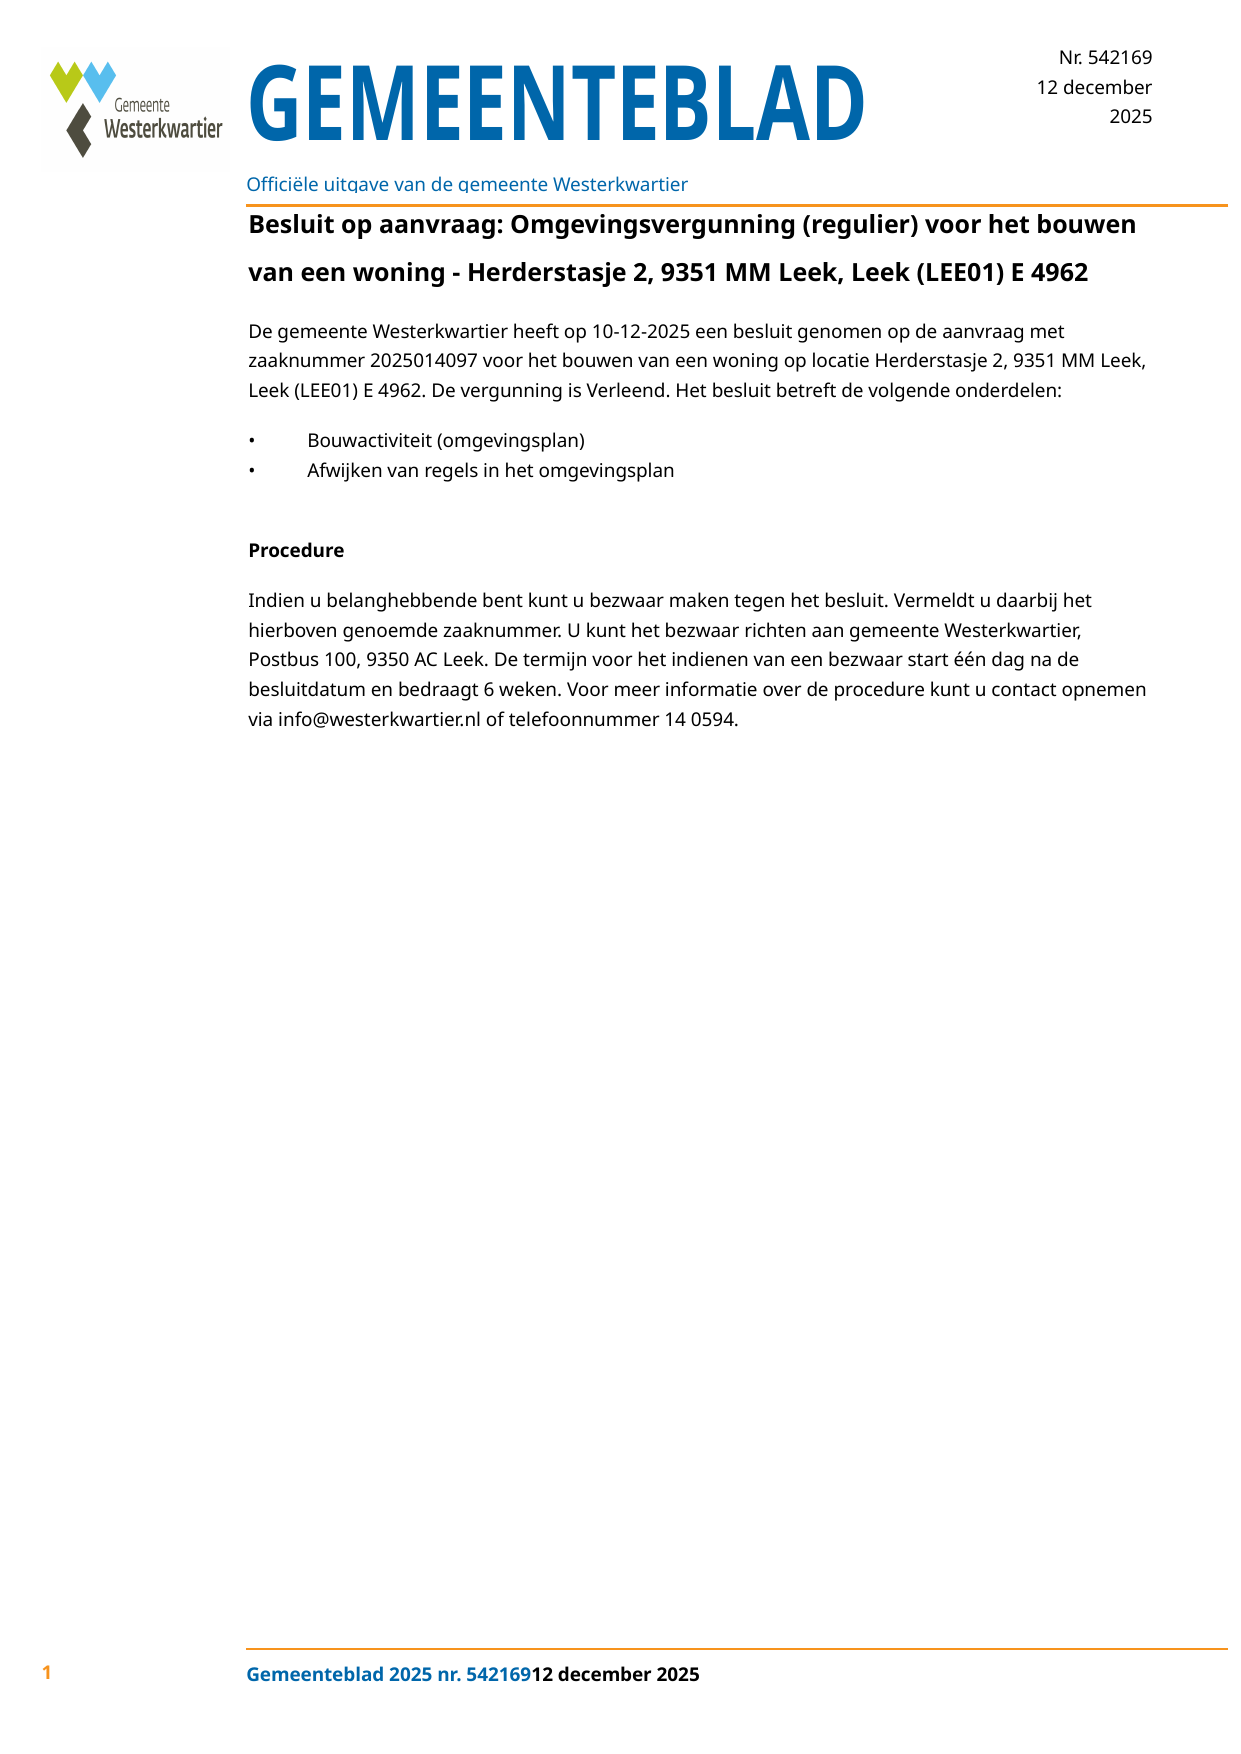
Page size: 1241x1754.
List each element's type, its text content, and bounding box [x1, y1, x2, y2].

picture [41, 47, 231, 172]
list Afwijken van regels in het omgevingsplan [248, 457, 1152, 483]
text De gemeente Westerkwartier heeft op 10-12-2025 een besluit genomen op de aanvraag met zaaknummer 2025014097 voor het bouwen van een woning op locatie Herderstasje 2, 9351 MM Leek, Leek (LEE01) E 4962. De vergunning is Verleend. Het besluit betreft de volgende onderdelen: [248, 318, 1152, 403]
list Bouwactiviteit (omgevingsplan) [248, 427, 1152, 453]
text Besluit op aanvraag: Omgevingsvergunning (regulier) voor het bouwen van een woning - Herderstasje 2, 9351 MM Leek, Leek (LEE01) E 4962 [248, 207, 1152, 288]
text Indien u belanghebbende bent kunt u bezwaar maken tegen het besluit. Vermeldt u daarbij het hierboven genoemde zaaknummer. U kunt het bezwaar richten aan gemeente Westerkwartier, Postbus 100, 9350 AC Leek. De termijn voor het indienen van een bezwaar start één dag na de besluitdatum en bedraagt 6 weken. Voor meer informatie over de procedure kunt u contact opnemen via info@westerkwartier.nl of telefoonnummer 14 0594. [248, 587, 1152, 732]
text Procedure [248, 537, 1152, 563]
